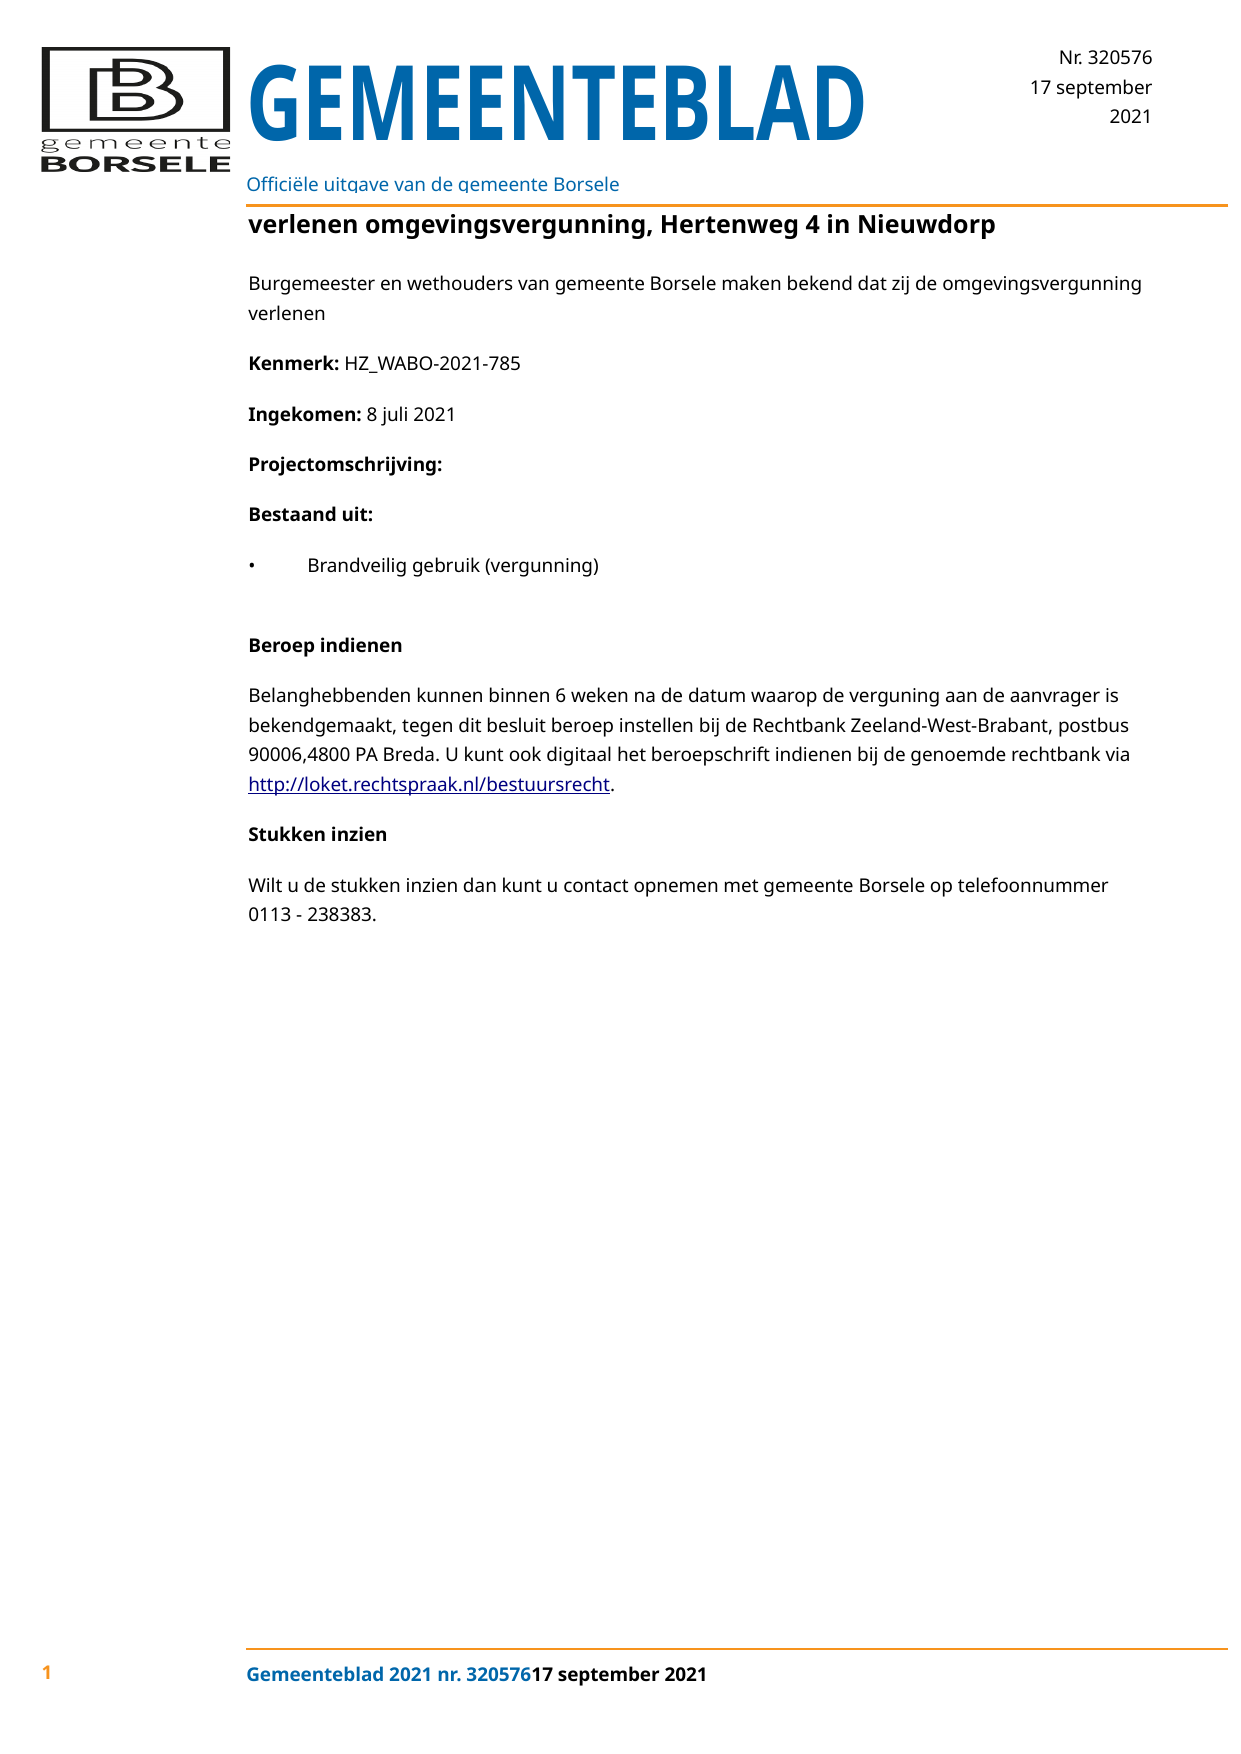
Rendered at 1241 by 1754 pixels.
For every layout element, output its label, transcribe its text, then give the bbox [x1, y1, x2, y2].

list Brandveilig gebruik (vergunning) [248, 552, 1152, 578]
text Stukken inzien [248, 822, 1152, 847]
text Beroep indienen [248, 632, 1152, 658]
text Belanghebbenden kunnen binnen 6 weken na de datum waarop de verguning aan de aanvrager is bekendgemaakt, tegen dit besluit beroep instellen bij de Rechtbank Zeeland-West-Brabant, postbus 90006,4800 PA Breda. U kunt ook digitaal het beroepschrift indienen bij de genoemde rechtbank via http://loket.rechtspraak.nl/bestuursrecht. [248, 682, 1152, 797]
picture [41, 47, 231, 172]
text Wilt u de stukken inzien dan kunt u contact opnemen met gemeente Borsele op telefoonnummer 0113 - 238383. [248, 872, 1152, 927]
text Ingekomen: 8 juli 2021 [248, 401, 1152, 426]
text verlenen omgevingsvergunning, Hertenweg 4 in Nieuwdorp [248, 207, 1152, 241]
text Bestaand uit: [248, 502, 1152, 527]
text Projectomschrijving: [248, 451, 1152, 477]
text Kenmerk: HZ_WABO-2021-785 [248, 350, 1152, 376]
text Burgemeester en wethouders van gemeente Borsele maken bekend dat zij de omgevingsvergunning verlenen [248, 270, 1152, 326]
